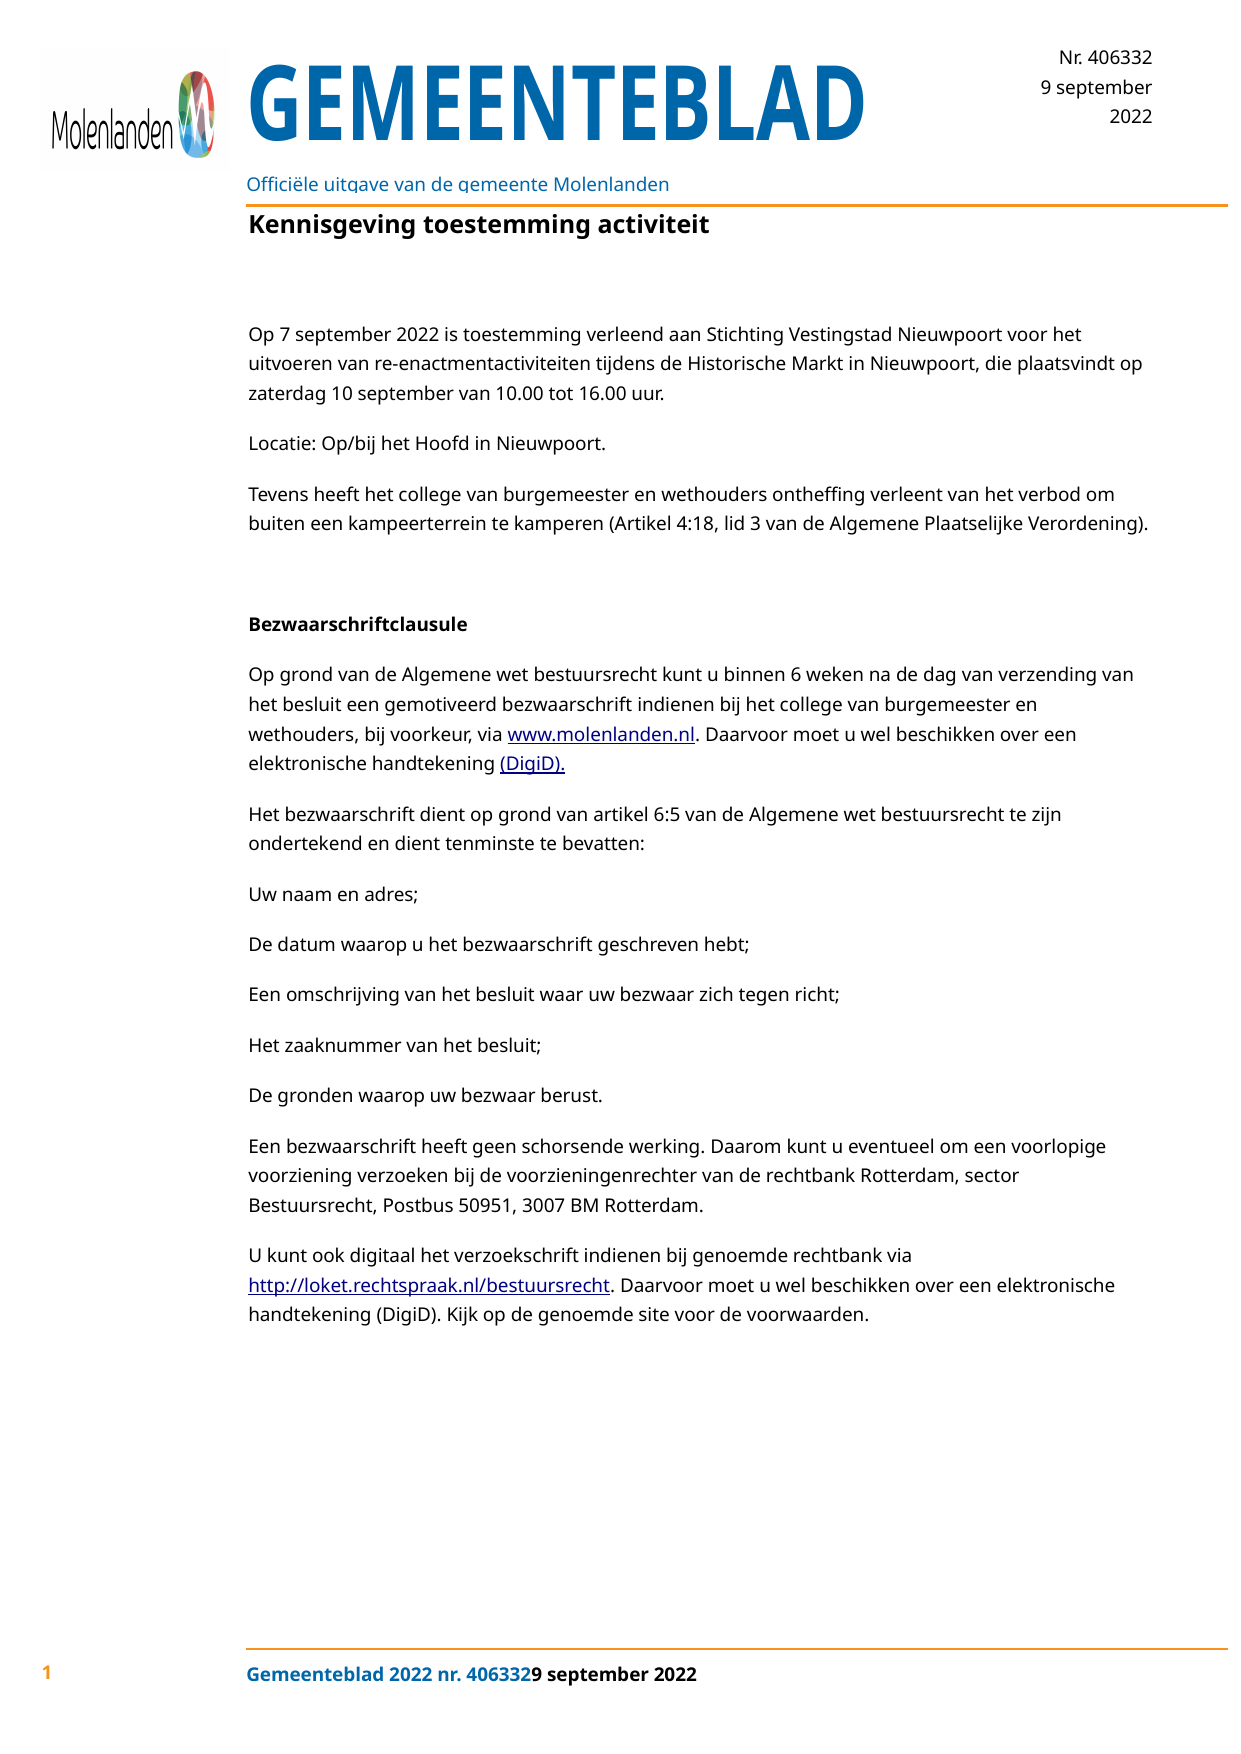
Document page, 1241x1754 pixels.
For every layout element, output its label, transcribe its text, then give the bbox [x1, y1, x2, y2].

text Een omschrijving van het besluit waar uw bezwaar zich tegen richt; [248, 982, 1152, 1007]
picture [41, 47, 231, 172]
text Tevens heeft het college van burgemeester en wethouders ontheffing verleent van het verbod om buiten een kampeerterrein te kamperen (Artikel 4:18, lid 3 van de Algemene Plaatselijke Verordening). [248, 481, 1152, 536]
text Het bezwaarschrift dient op grond van artikel 6:5 van de Algemene wet bestuursrecht te zijn ondertekend en dient tenminste te bevatten: [248, 801, 1152, 856]
text Locatie: Op/bij het Hoofd in Nieuwpoort. [248, 430, 1152, 456]
text Uw naam en adres; [248, 881, 1152, 906]
text Kennisgeving toestemming activiteit [248, 207, 1152, 241]
text Een bezwaarschrift heeft geen schorsende werking. Daarom kunt u eventueel om een voorlopige voorziening verzoeken bij de voorzieningenrechter van de rechtbank Rotterdam, sector Bestuursrecht, Postbus 50951, 3007 BM Rotterdam. [248, 1133, 1152, 1218]
text Op grond van de Algemene wet bestuursrecht kunt u binnen 6 weken na de dag van verzending van het besluit een gemotiveerd bezwaarschrift indienen bij het college van burgemeester en wethouders, bij voorkeur, via www.molenlanden.nl. Daarvoor moet u wel beschikken over een elektronische handtekening (DigiD). [248, 662, 1152, 776]
text De datum waarop u het bezwaarschrift geschreven hebt; [248, 931, 1152, 957]
text Bezwaarschriftclausule [248, 611, 1152, 637]
text Het zaaknummer van het besluit; [248, 1032, 1152, 1058]
text Op 7 september 2022 is toestemming verleend aan Stichting Vestingstad Nieuwpoort voor het uitvoeren van re-enactmentactiviteiten tijdens de Historische Markt in Nieuwpoort, die plaatsvindt op zaterdag 10 september van 10.00 tot 16.00 uur. [248, 321, 1152, 406]
text U kunt ook digitaal het verzoekschrift indienen bij genoemde rechtbank via http://loket.rechtspraak.nl/bestuursrecht. Daarvoor moet u wel beschikken over een elektronische handtekening (DigiD). Kijk op de genoemde site voor de voorwaarden. [248, 1242, 1152, 1327]
text De gronden waarop uw bezwaar berust. [248, 1082, 1152, 1108]
